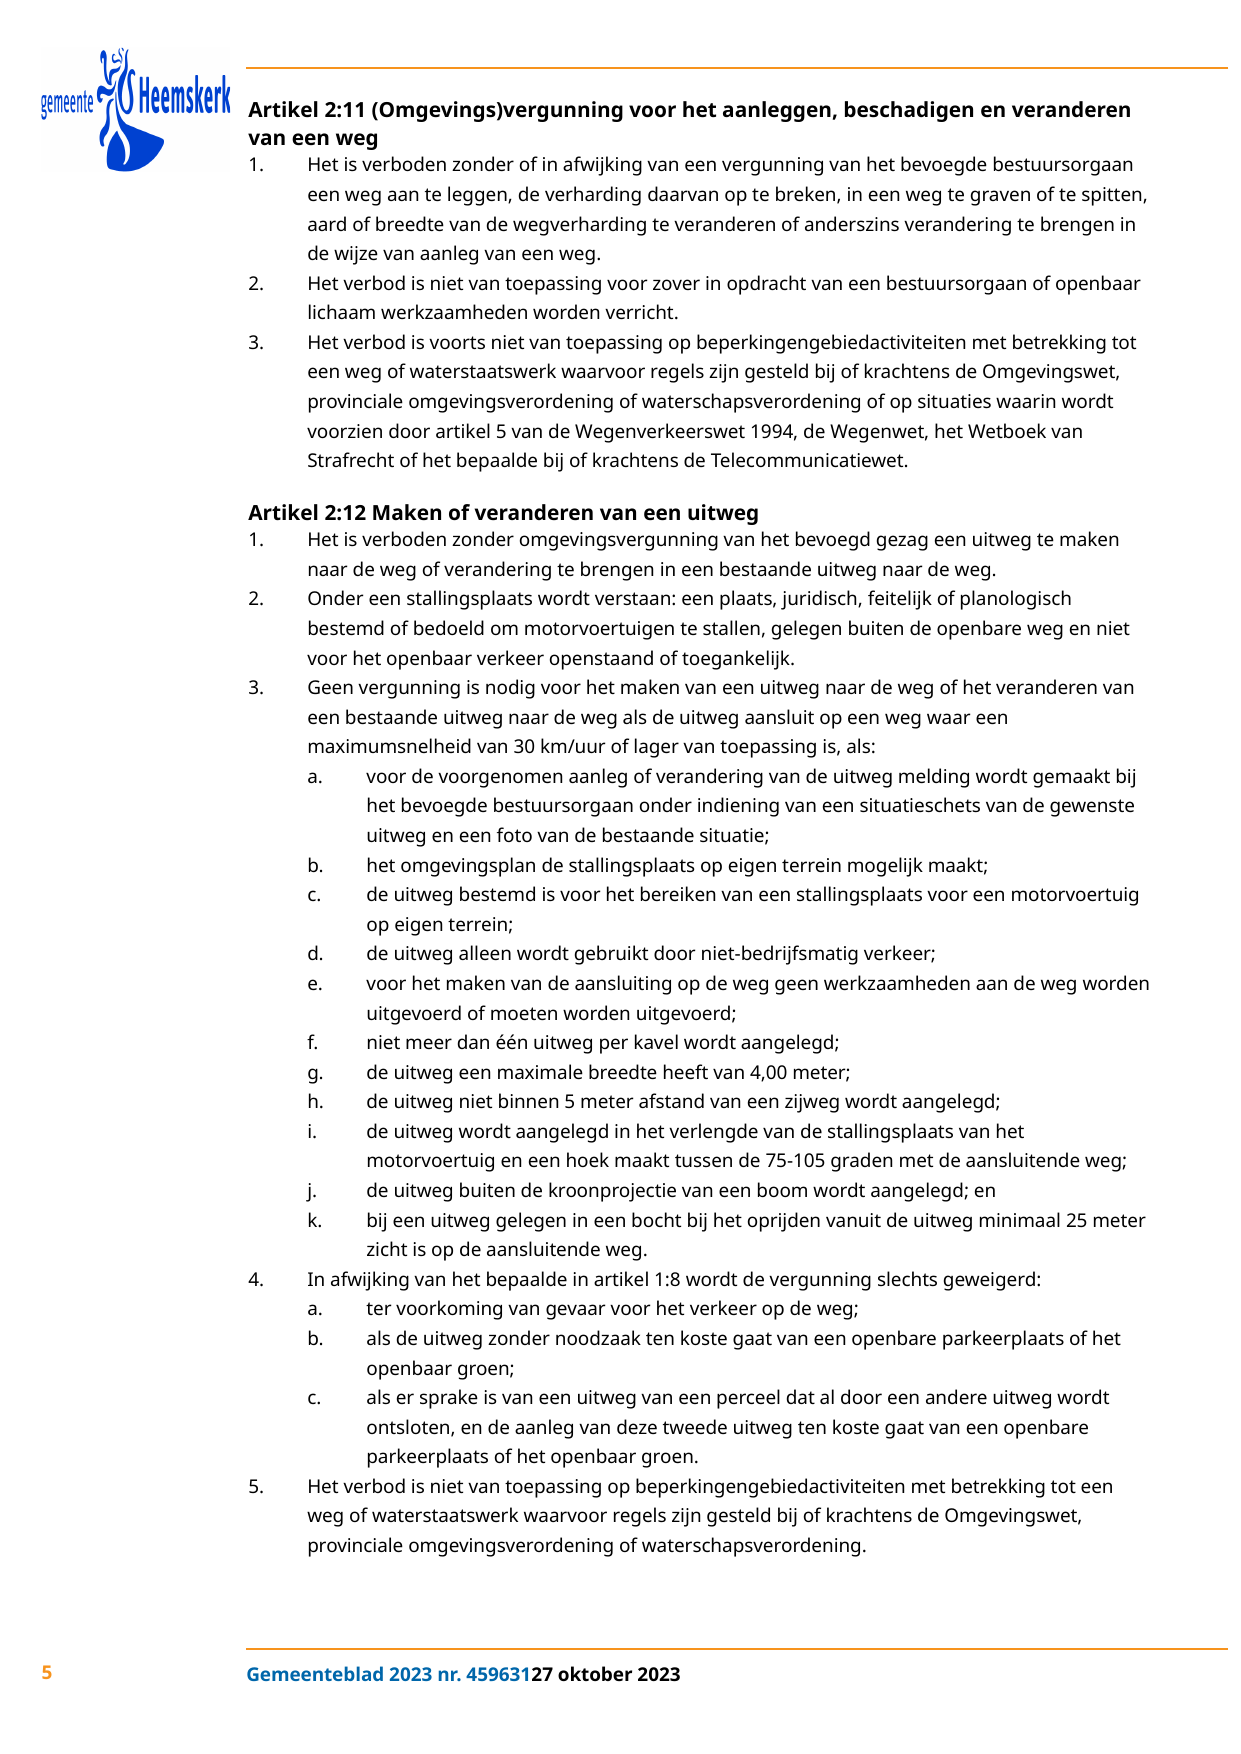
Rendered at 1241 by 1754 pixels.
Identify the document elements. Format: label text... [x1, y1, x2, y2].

list voor de voorgenomen aanleg of verandering van de uitweg melding wordt gemaakt bij het bevoegde bestuursorgaan onder indiening van een situatieschets van de gewenste uitweg en een foto van de bestaande situatie; [307, 763, 1152, 848]
list voor het maken van de aansluiting op de weg geen werkzaamheden aan de weg worden uitgevoerd of moeten worden uitgevoerd; [307, 970, 1152, 1025]
list Onder een stallingsplaats wordt verstaan: een plaats, juridisch, feitelijk of planologisch bestemd of bedoeld om motorvoertuigen te stallen, gelegen buiten de openbare weg en niet voor het openbaar verkeer openstaand of toegankelijk. [248, 586, 1152, 670]
text Artikel 2:11 (Omgevings)vergunning voor het aanleggen, beschadigen en veranderen van een weg [248, 95, 1152, 152]
picture [41, 47, 231, 172]
list het omgevingsplan de stallingsplaats op eigen terrein mogelijk maakt; [307, 852, 1152, 877]
list In afwijking van het bepaalde in artikel 1:8 wordt de vergunning slechts geweigerd: [248, 1266, 1152, 1292]
list Het is verboden zonder of in afwijking van een vergunning van het bevoegde bestuursorgaan een weg aan te leggen, de verharding daarvan op te breken, in een weg te graven of te spitten, aard of breedte van de wegverharding te veranderen of anderszins verandering te brengen in de wijze van aanleg van een weg. [248, 152, 1152, 266]
list Het is verboden zonder omgevingsvergunning van het bevoegd gezag een uitweg te maken naar de weg of verandering te brengen in een bestaande uitweg naar de weg. [248, 526, 1152, 582]
list Het verbod is voorts niet van toepassing op beperkingengebiedactiviteiten met betrekking tot een weg of waterstaatswerk waarvoor regels zijn gesteld bij of krachtens de Omgevingswet, provinciale omgevingsverordening of waterschapsverordening of op situaties waarin wordt voorzien door artikel 5 van de Wegenverkeerswet 1994, de Wegenwet, het Wetboek van Strafrecht of het bepaalde bij of krachtens de Telecommunicatiewet. [248, 329, 1152, 473]
list Geen vergunning is nodig voor het maken van een uitweg naar de weg of het veranderen van een bestaande uitweg naar de weg als de uitweg aansluit op een weg waar een maximumsnelheid van 30 km/uur of lager van toepassing is, als: [248, 674, 1152, 759]
list niet meer dan één uitweg per kavel wordt aangelegd; [307, 1029, 1152, 1055]
list ter voorkoming van gevaar voor het verkeer op de weg; [307, 1296, 1152, 1321]
list de uitweg een maximale breedte heeft van 4,00 meter; [307, 1059, 1152, 1084]
list Het verbod is niet van toepassing op beperkingengebiedactiviteiten met betrekking tot een weg of waterstaatswerk waarvoor regels zijn gesteld bij of krachtens de Omgevingswet, provinciale omgevingsverordening of waterschapsverordening. [248, 1473, 1152, 1558]
list als de uitweg zonder noodzaak ten koste gaat van een openbare parkeerplaats of het openbaar groen; [307, 1325, 1152, 1380]
list de uitweg bestemd is voor het bereiken van een stallingsplaats voor een motorvoertuig op eigen terrein; [307, 881, 1152, 937]
list de uitweg alleen wordt gebruikt door niet-bedrijfsmatig verkeer; [307, 941, 1152, 966]
list Het verbod is niet van toepassing voor zover in opdracht van een bestuursorgaan of openbaar lichaam werkzaamheden worden verricht. [248, 270, 1152, 325]
list de uitweg niet binnen 5 meter afstand van een zijweg wordt aangelegd; [307, 1088, 1152, 1114]
list bij een uitweg gelegen in een bocht bij het oprijden vanuit de uitweg minimaal 25 meter zicht is op de aansluitende weg. [307, 1207, 1152, 1262]
list de uitweg buiten de kroonprojectie van een boom wordt aangelegd; en [307, 1177, 1152, 1203]
text Artikel 2:12 Maken of veranderen van een uitweg [248, 498, 1152, 526]
list als er sprake is van een uitweg van een perceel dat al door een andere uitweg wordt ontsloten, en de aanleg van deze tweede uitweg ten koste gaat van een openbare parkeerplaats of het openbaar groen. [307, 1384, 1152, 1469]
list de uitweg wordt aangelegd in het verlengde van de stallingsplaats van het motorvoertuig en een hoek maakt tussen de 75-105 graden met de aansluitende weg; [307, 1118, 1152, 1173]
